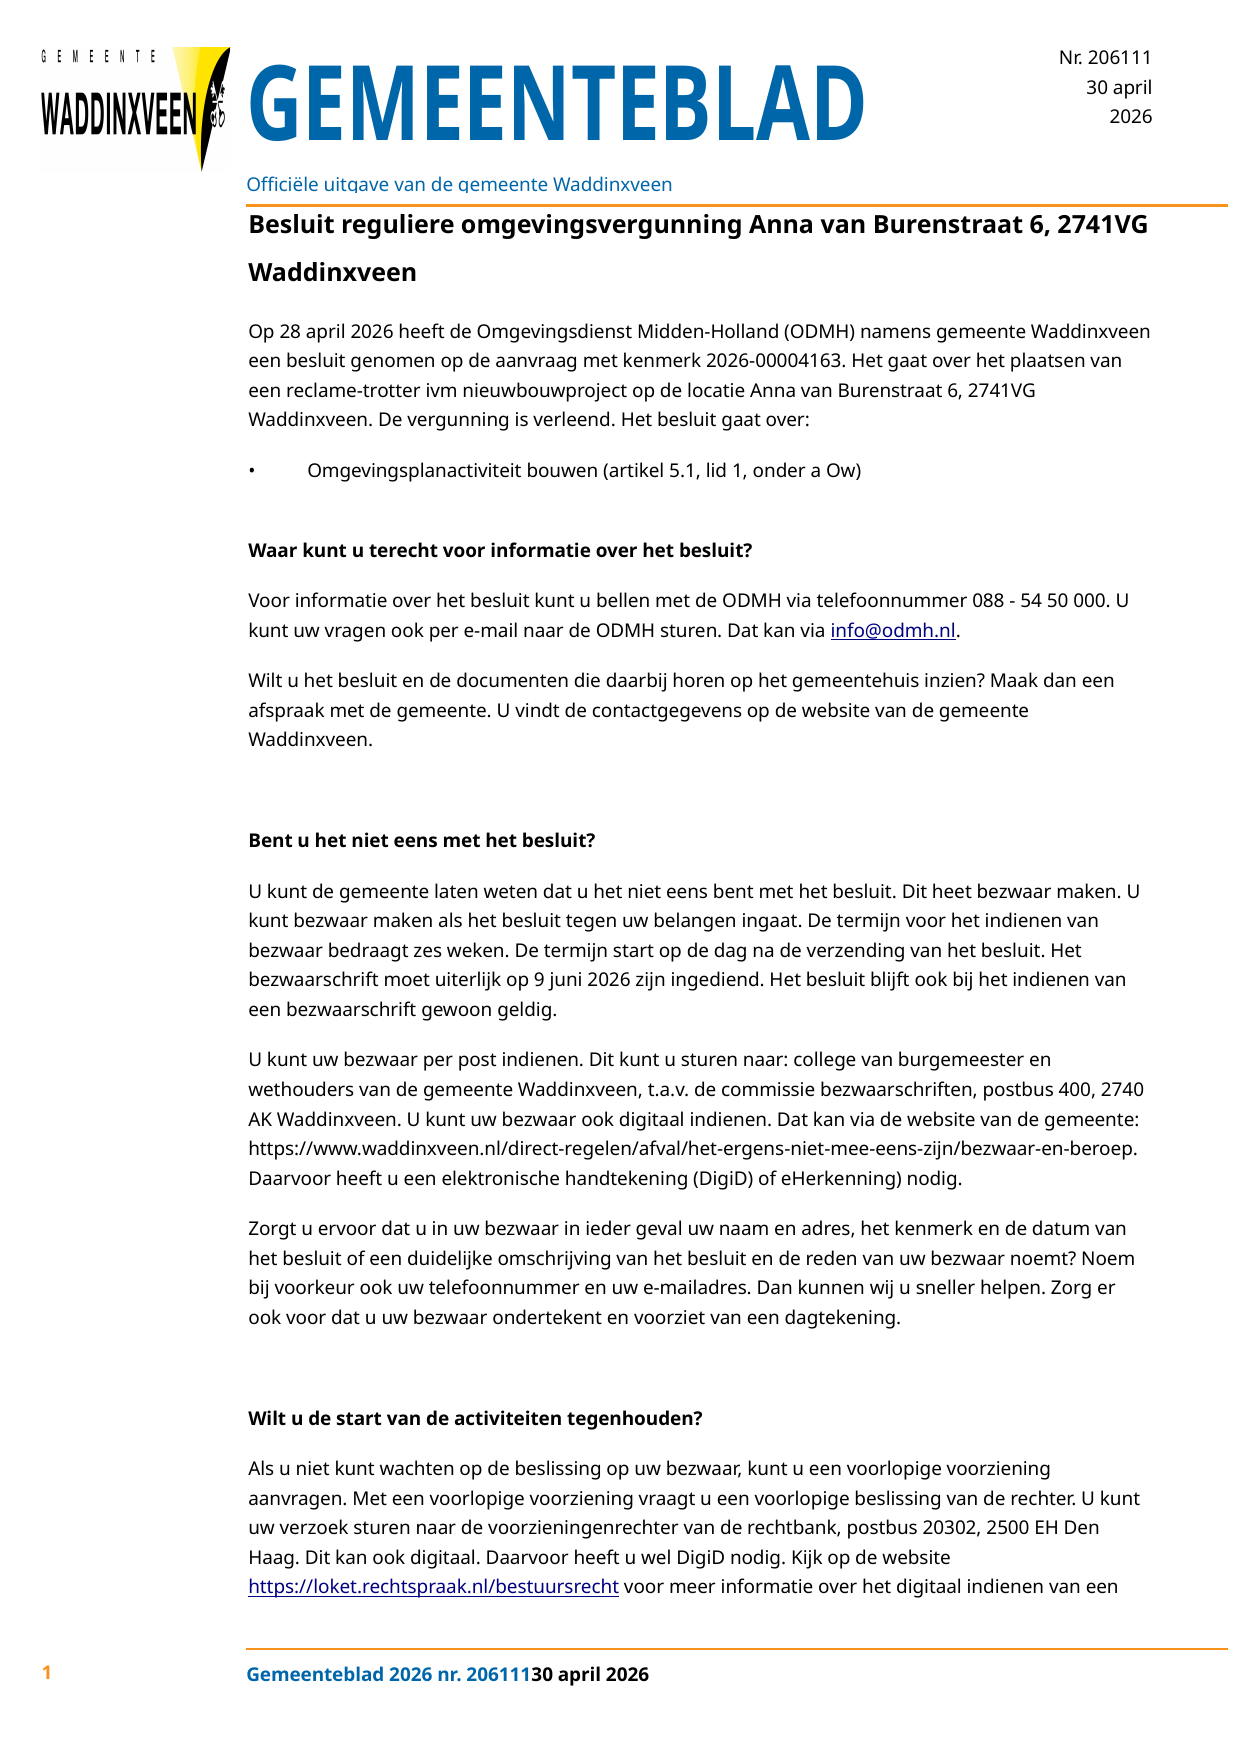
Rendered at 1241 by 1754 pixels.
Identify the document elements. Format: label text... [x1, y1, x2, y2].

text Wilt u de start van de activiteiten tegenhouden? [248, 1405, 1152, 1431]
text Waar kunt u terecht voor informatie over het besluit? [248, 537, 1152, 563]
text Bent u het niet eens met het besluit? [248, 827, 1152, 853]
text U kunt uw bezwaar per post indienen. Dit kunt u sturen naar: college van burgemeester en wethouders van de gemeente Waddinxveen, t.a.v. de commissie bezwaarschriften, postbus 400, 2740 AK Waddinxveen. U kunt uw bezwaar ook digitaal indienen. Dat kan via de website van de gemeente: https://www.waddinxveen.nl/direct-regelen/afval/het-ergens-niet-mee-eens-zijn/bezwaar-en-beroep. Daarvoor heeft u een elektronische handtekening (DigiD) of eHerkenning) nodig. [248, 1047, 1152, 1191]
text Als u niet kunt wachten op de beslissing op uw bezwaar, kunt u een voorlopige voorziening aanvragen. Met een voorlopige voorziening vraagt u een voorlopige beslissing van de rechter. U kunt uw verzoek sturen naar de voorzieningenrechter van de rechtbank, postbus 20302, 2500 EH Den Haag. Dit kan ook digitaal. Daarvoor heeft u wel DigiD nodig. Kijk op de website https://loket.rechtspraak.nl/bestuursrecht voor meer informatie over het digitaal indienen van een [248, 1455, 1152, 1599]
text Zorgt u ervoor dat u in uw bezwaar in ieder geval uw naam en adres, het kenmerk en de datum van het besluit of een duidelijke omschrijving van het besluit en de reden van uw bezwaar noemt? Noem bij voorkeur ook uw telefoonnummer en uw e-mailadres. Dan kunnen wij u sneller helpen. Zorg er ook voor dat u uw bezwaar ondertekent en voorziet van een dagtekening. [248, 1215, 1152, 1330]
picture [41, 47, 231, 172]
list Omgevingsplanactiviteit bouwen (artikel 5.1, lid 1, onder a Ow) [248, 457, 1152, 483]
text Op 28 april 2026 heeft de Omgevingsdienst Midden-Holland (ODMH) namens gemeente Waddinxveen een besluit genomen op de aanvraag met kenmerk 2026-00004163. Het gaat over het plaatsen van een reclame-trotter ivm nieuwbouwproject op de locatie Anna van Burenstraat 6, 2741VG Waddinxveen. De vergunning is verleend. Het besluit gaat over: [248, 318, 1152, 432]
text U kunt de gemeente laten weten dat u het niet eens bent met het besluit. Dit heet bezwaar maken. U kunt bezwaar maken als het besluit tegen uw belangen ingaat. De termijn voor het indienen van bezwaar bedraagt zes weken. De termijn start op de dag na de verzending van het besluit. Het bezwaarschrift moet uiterlijk op 9 juni 2026 zijn ingediend. Het besluit blijft ook bij het indienen van een bezwaarschrift gewoon geldig. [248, 878, 1152, 1022]
text Besluit reguliere omgevingsvergunning Anna van Burenstraat 6, 2741VG Waddinxveen [248, 207, 1152, 288]
text Wilt u het besluit en de documenten die daarbij horen op het gemeentehuis inzien? Maak dan een afspraak met de gemeente. U vindt de contactgegevens op de website van de gemeente Waddinxveen. [248, 667, 1152, 752]
text Voor informatie over het besluit kunt u bellen met de ODMH via telefoonnummer 088 - 54 50 000. U kunt uw vragen ook per e-mail naar de ODMH sturen. Dat kan via info@odmh.nl. [248, 587, 1152, 643]
